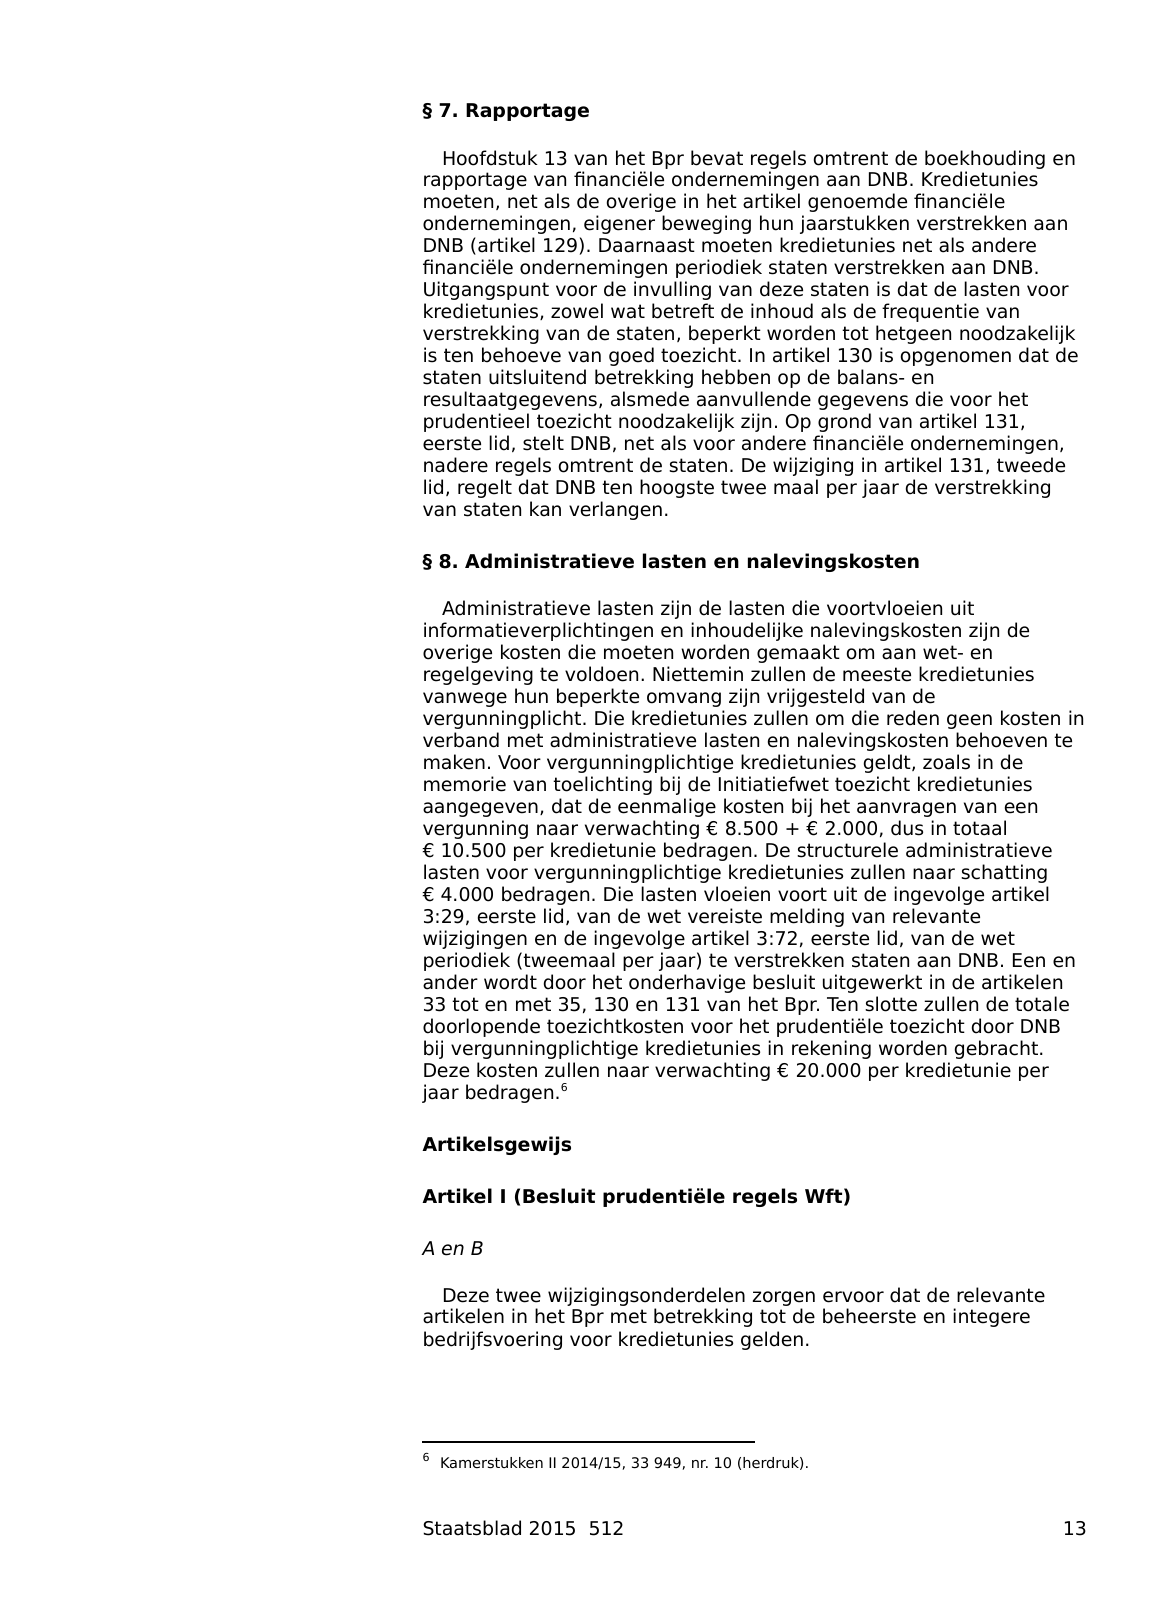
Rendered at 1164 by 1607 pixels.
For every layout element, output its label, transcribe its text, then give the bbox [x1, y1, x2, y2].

text Deze twee wijzigingsonderdelen zorgen ervoor dat de relevante artikelen in het Bpr met betrekking tot de beheerste en integere bedrijfsvoering voor kredietunies gelden. [422, 1284, 1087, 1350]
subtitle § 8. Administratieve lasten en nalevingskosten [422, 551, 1087, 573]
text Hoofdstuk 13 van het Bpr bevat regels omtrent de boekhouding en rapportage van financiële ondernemingen aan DNB. Kredietunies moeten, net als de overige in het artikel genoemde financiële ondernemingen, eigener beweging hun jaarstukken verstrekken aan DNB (artikel 129). Daarnaast moeten kredietunies net als andere financiële ondernemingen periodiek staten verstrekken aan DNB. Uitgangspunt voor de invulling van deze staten is dat de lasten voor kredietunies, zowel wat betreft de inhoud als de frequentie van verstrekking van de staten, beperkt worden tot hetgeen noodzakelijk is ten behoeve van goed toezicht. In artikel 130 is opgenomen dat de staten uitsluitend betrekking hebben op de balans- en resultaatgegevens, alsmede aanvullende gegevens die voor het prudentieel toezicht noodzakelijk zijn. Op grond van artikel 131, eerste lid, stelt DNB, net als voor andere financiële ondernemingen, nadere regels omtrent de staten. De wijziging in artikel 131, tweede lid, regelt dat DNB ten hoogste twee maal per jaar de verstrekking van staten kan verlangen. [422, 147, 1087, 521]
subtitle Artikel I (Besluit prudentiële regels Wft) [422, 1186, 1087, 1207]
subtitle Artikelsgewijs [422, 1133, 1087, 1156]
text Administratieve lasten zijn de lasten die voortvloeien uit informatieverplichtingen en inhoudelijke nalevingskosten zijn de overige kosten die moeten worden gemaakt om aan wet- en regelgeving te voldoen. Niettemin zullen de meeste kredietunies vanwege hun beperkte omvang zijn vrijgesteld van de vergunningplicht. Die kredietunies zullen om die reden geen kosten in verband met administratieve lasten en nalevingskosten behoeven te maken. Voor vergunningplichtige kredietunies geldt, zoals in de memorie van toelichting bij de Initiatiefwet toezicht kredietunies aangegeven, dat de eenmalige kosten bij het aanvragen van een vergunning naar verwachting € 8.500 + € 2.000, dus in totaal € 10.500 per kredietunie bedragen. De structurele administratieve lasten voor vergunningplichtige kredietunies zullen naar schatting € 4.000 bedragen. Die lasten vloeien voort uit de ingevolge artikel 3:29, eerste lid, van de wet vereiste melding van relevante wijzigingen en de ingevolge artikel 3:72, eerste lid, van de wet periodiek (tweemaal per jaar) te verstrekken staten aan DNB. Een en ander wordt door het onderhavige besluit uitgewerkt in de artikelen 33 tot en met 35, 130 en 131 van het Bpr. Ten slotte zullen de totale doorlopende toezichtkosten voor het prudentiële toezicht door DNB bij vergunningplichtige kredietunies in rekening worden gebracht. Deze kosten zullen naar verwachting € 20.000 per kredietunie per jaar bedragen. [422, 598, 1087, 1103]
text Kamerstukken II 2014/15, 33 949, nr. 10 (herdruk). [422, 1451, 1087, 1473]
subtitle § 7. Rapportage [422, 100, 1087, 122]
subtitle A en B [422, 1237, 1087, 1259]
